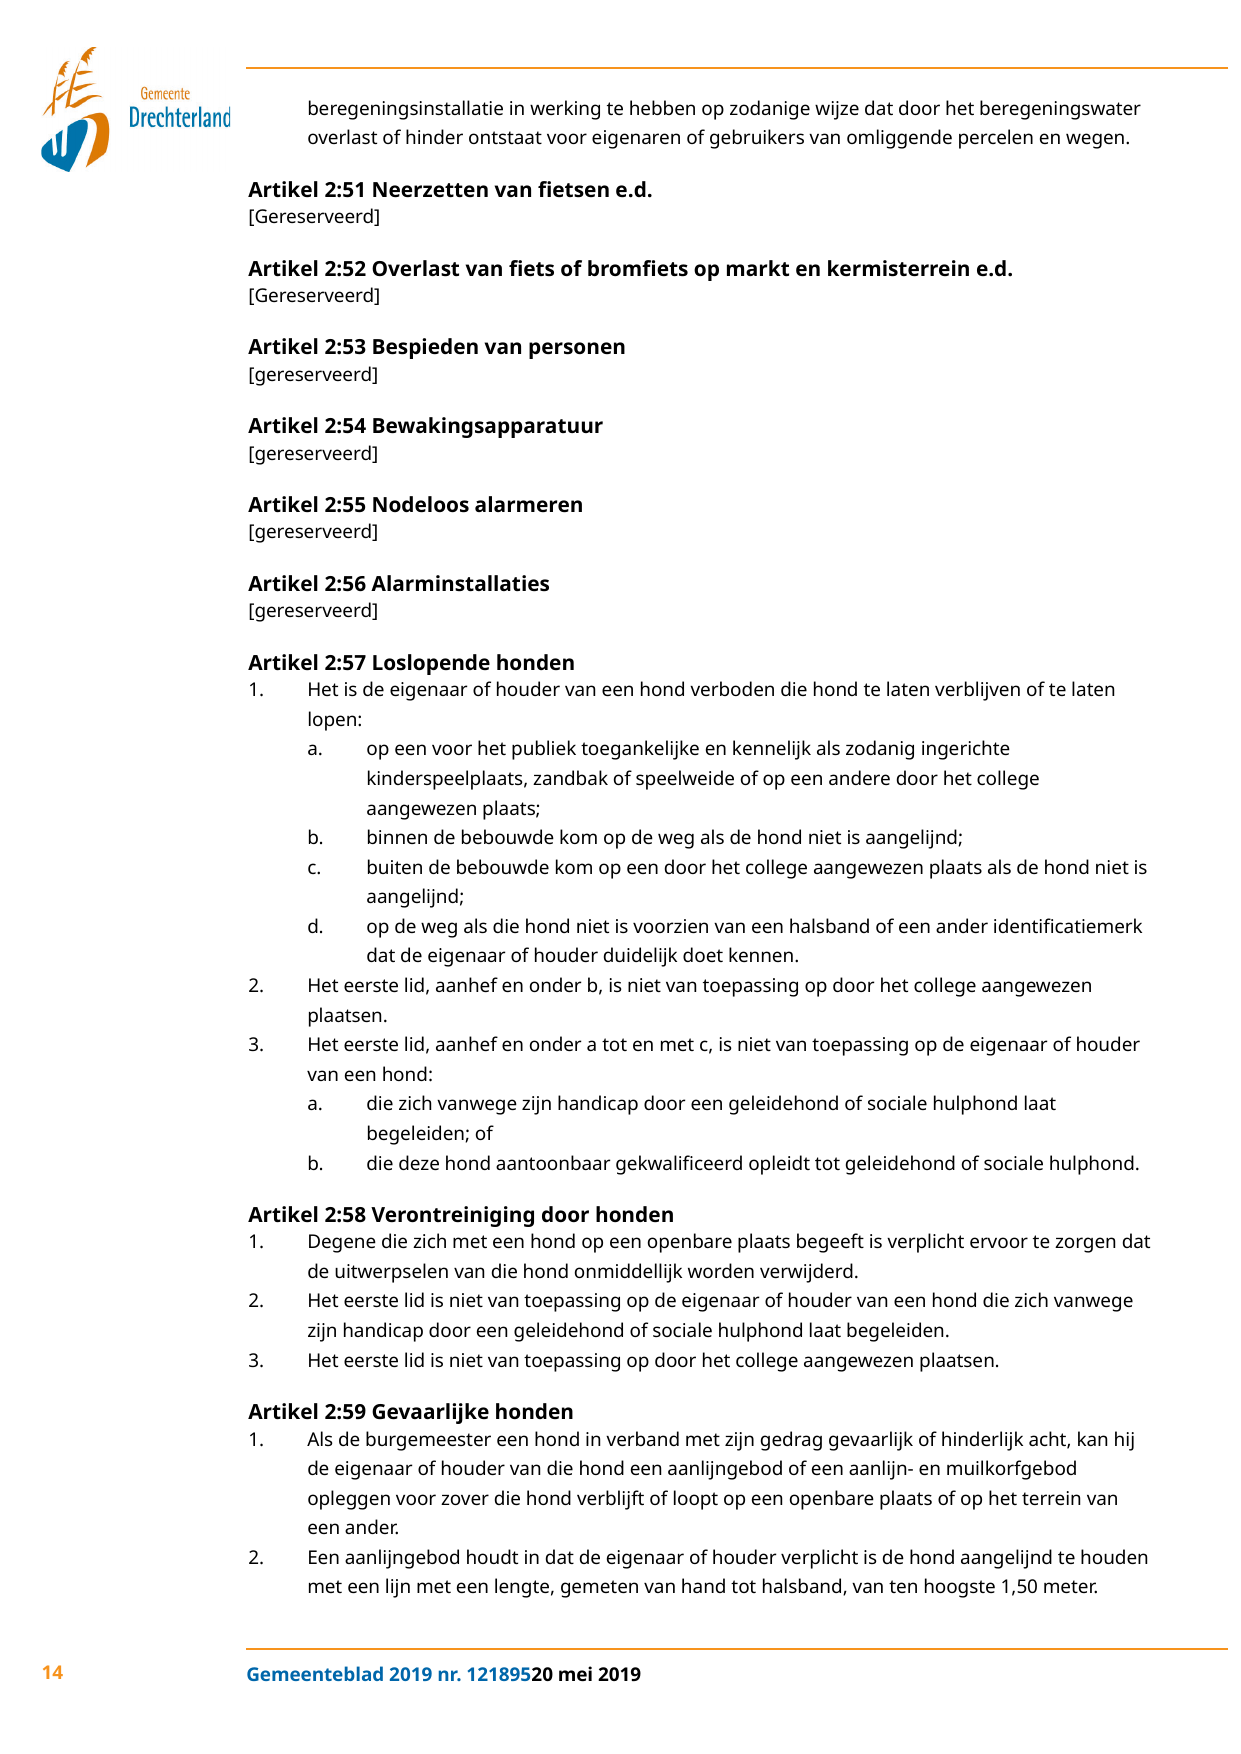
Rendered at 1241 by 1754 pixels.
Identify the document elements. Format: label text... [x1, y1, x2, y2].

text Artikel 2:51 Neerzetten van fietsen e.d. [248, 175, 1152, 203]
text [gereserveerd] [248, 440, 1152, 466]
text [gereserveerd] [248, 597, 1152, 623]
list Het is de eigenaar of houder van een hond verboden die hond te laten verblijven of te laten lopen: [248, 676, 1152, 732]
list Als de burgemeester een hond in verband met zijn gedrag gevaarlijk of hinderlijk acht, kan hij de eigenaar of houder van die hond een aanlijngebod of een aanlijn- en muilkorfgebod opleggen voor zover die hond verblijft of loopt op een openbare plaats of op het terrein van een ander. [248, 1426, 1152, 1540]
text [Gereserveerd] [248, 203, 1152, 229]
list die zich vanwege zijn handicap door een geleidehond of sociale hulphond laat begeleiden; of [307, 1091, 1152, 1146]
text Artikel 2:56 Alarminstallaties [248, 569, 1152, 597]
text [Gereserveerd] [248, 282, 1152, 308]
text Artikel 2:54 Bewakingsapparatuur [248, 411, 1152, 440]
list op de weg als die hond niet is voorzien van een halsband of een ander identificatiemerk dat de eigenaar of houder duidelijk doet kennen. [307, 913, 1152, 968]
list Het eerste lid, aanhef en onder b, is niet van toepassing op door het college aangewezen plaatsen. [248, 972, 1152, 1027]
list die deze hond aantoonbaar gekwalificeerd opleidt tot geleidehond of sociale hulphond. [307, 1150, 1152, 1175]
text [gereserveerd] [248, 361, 1152, 387]
picture [226, 115, 231, 124]
picture [41, 47, 231, 172]
list buiten de bebouwde kom op een door het college aangewezen plaats als de hond niet is aangelijnd; [307, 854, 1152, 909]
list Het eerste lid is niet van toepassing op door het college aangewezen plaatsen. [248, 1347, 1152, 1373]
text Artikel 2:52 Overlast van fiets of bromfiets op markt en kermisterrein e.d. [248, 254, 1152, 282]
list Het eerste lid is niet van toepassing op de eigenaar of houder van een hond die zich vanwege zijn handicap door een geleidehond of sociale hulphond laat begeleiden. [248, 1288, 1152, 1343]
list binnen de bebouwde kom op de weg als de hond niet is aangelijnd; [307, 824, 1152, 850]
list Een aanlijngebod houdt in dat de eigenaar of houder verplicht is de hond aangelijnd te houden met een lijn met een lengte, gemeten van hand tot halsband, van ten hoogste 1,50 meter. [248, 1544, 1152, 1599]
text Artikel 2:55 Nodeloos alarmeren [248, 490, 1152, 519]
text Artikel 2:58 Verontreiniging door honden [248, 1200, 1152, 1228]
text [gereserveerd] [248, 519, 1152, 544]
text Artikel 2:59 Gevaarlijke honden [248, 1397, 1152, 1426]
list Het eerste lid, aanhef en onder a tot en met c, is niet van toepassing op de eigenaar of houder van een hond: [248, 1031, 1152, 1087]
list beregeningsinstallatie in werking te hebben op zodanige wijze dat door het beregeningswater overlast of hinder ontstaat voor eigenaren of gebruikers van omliggende percelen en wegen. [248, 95, 1152, 150]
list op een voor het publiek toegankelijke en kennelijk als zodanig ingerichte kinderspeelplaats, zandbak of speelweide of op een andere door het college aangewezen plaats; [307, 736, 1152, 820]
text Artikel 2:53 Bespieden van personen [248, 332, 1152, 361]
text Artikel 2:57 Loslopende honden [248, 648, 1152, 676]
picture [41, 158, 64, 172]
list Degene die zich met een hond op een openbare plaats begeeft is verplicht ervoor te zorgen dat de uitwerpselen van die hond onmiddellijk worden verwijderd. [248, 1228, 1152, 1284]
